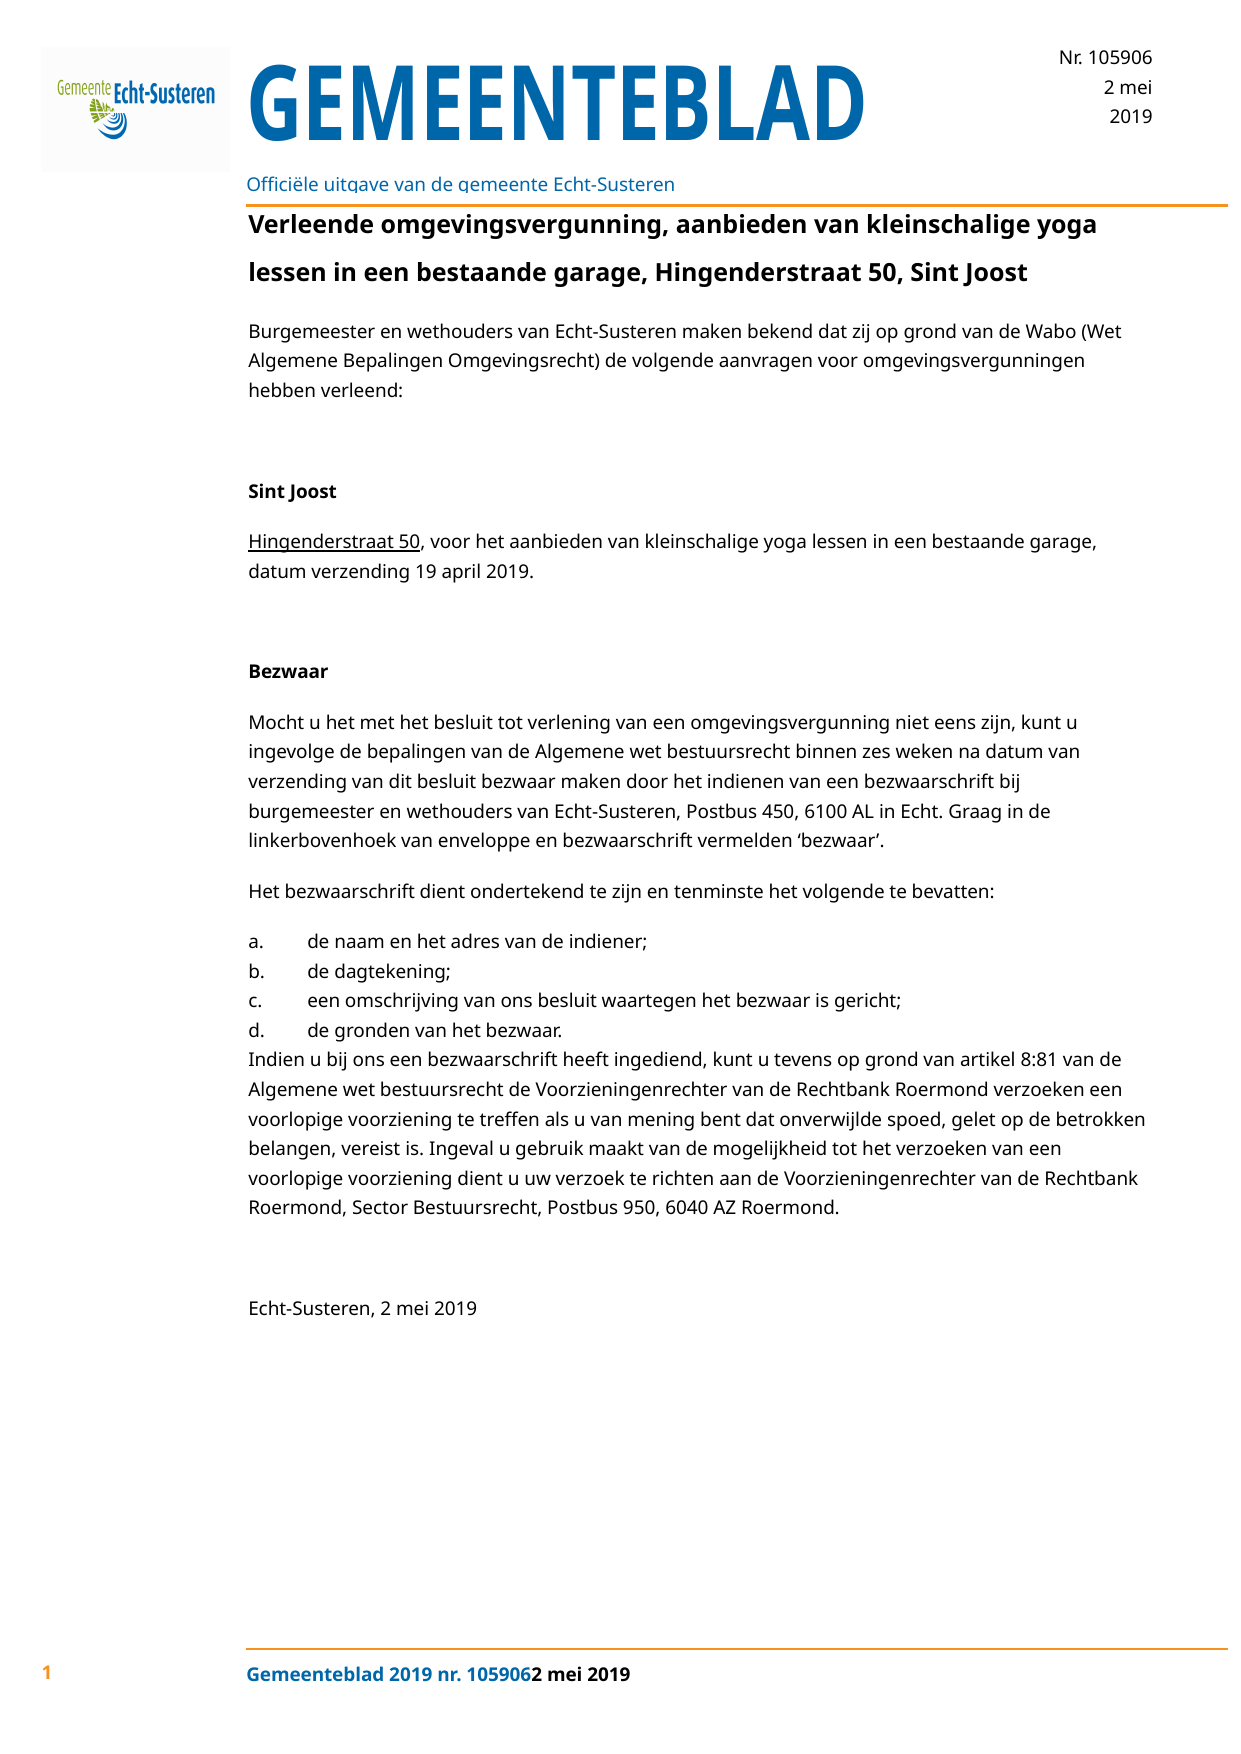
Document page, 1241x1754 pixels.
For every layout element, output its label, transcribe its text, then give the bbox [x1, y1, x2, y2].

list een omschrijving van ons besluit waartegen het bezwaar is gericht; [248, 987, 1152, 1013]
picture [41, 47, 231, 172]
text Mocht u het met het besluit tot verlening van een omgevingsvergunning niet eens zijn, kunt u ingevolge de bepalingen van de Algemene wet bestuursrecht binnen zes weken na datum van verzending van dit besluit bezwaar maken door het indienen van een bezwaarschrift bij burgemeester en wethouders van Echt-Susteren, Postbus 450, 6100 AL in Echt. Graag in de linkerbovenhoek van enveloppe en bezwaarschrift vermelden ‘bezwaar’. [248, 709, 1152, 853]
text Hingenderstraat 50, voor het aanbieden van kleinschalige yoga lessen in een bestaande garage, datum verzending 19 april 2019. [248, 528, 1152, 584]
text Verleende omgevingsvergunning, aanbieden van kleinschalige yoga lessen in een bestaande garage, Hingenderstraat 50, Sint Joost [248, 207, 1152, 288]
text Burgemeester en wethouders van Echt-Susteren maken bekend dat zij op grond van de Wabo (Wet Algemene Bepalingen Omgevingsrecht) de volgende aanvragen voor omgevingsvergunningen hebben verleend: [248, 318, 1152, 403]
list de naam en het adres van de indiener; [248, 928, 1152, 954]
text Bezwaar [248, 659, 1152, 684]
text Sint Joost [248, 478, 1152, 504]
text Echt-Susteren, 2 mei 2019 [248, 1295, 1152, 1321]
text Het bezwaarschrift dient ondertekend te zijn en tenminste het volgende te bevatten: [248, 878, 1152, 904]
text Indien u bij ons een bezwaarschrift heeft ingediend, kunt u tevens op grond van artikel 8:81 van de Algemene wet bestuursrecht de Voorzieningenrechter van de Rechtbank Roermond verzoeken een voorlopige voorziening te treffen als u van mening bent dat onverwijlde spoed, gelet op de betrokken belangen, vereist is. Ingeval u gebruik maakt van de mogelijkheid tot het verzoeken van een voorlopige voorziening dient u uw verzoek te richten aan de Voorzieningenrechter van de Rechtbank Roermond, Sector Bestuursrecht, Postbus 950, 6040 AZ Roermond. [248, 1047, 1152, 1220]
list de gronden van het bezwaar. [248, 1017, 1152, 1043]
list de dagtekening; [248, 958, 1152, 984]
